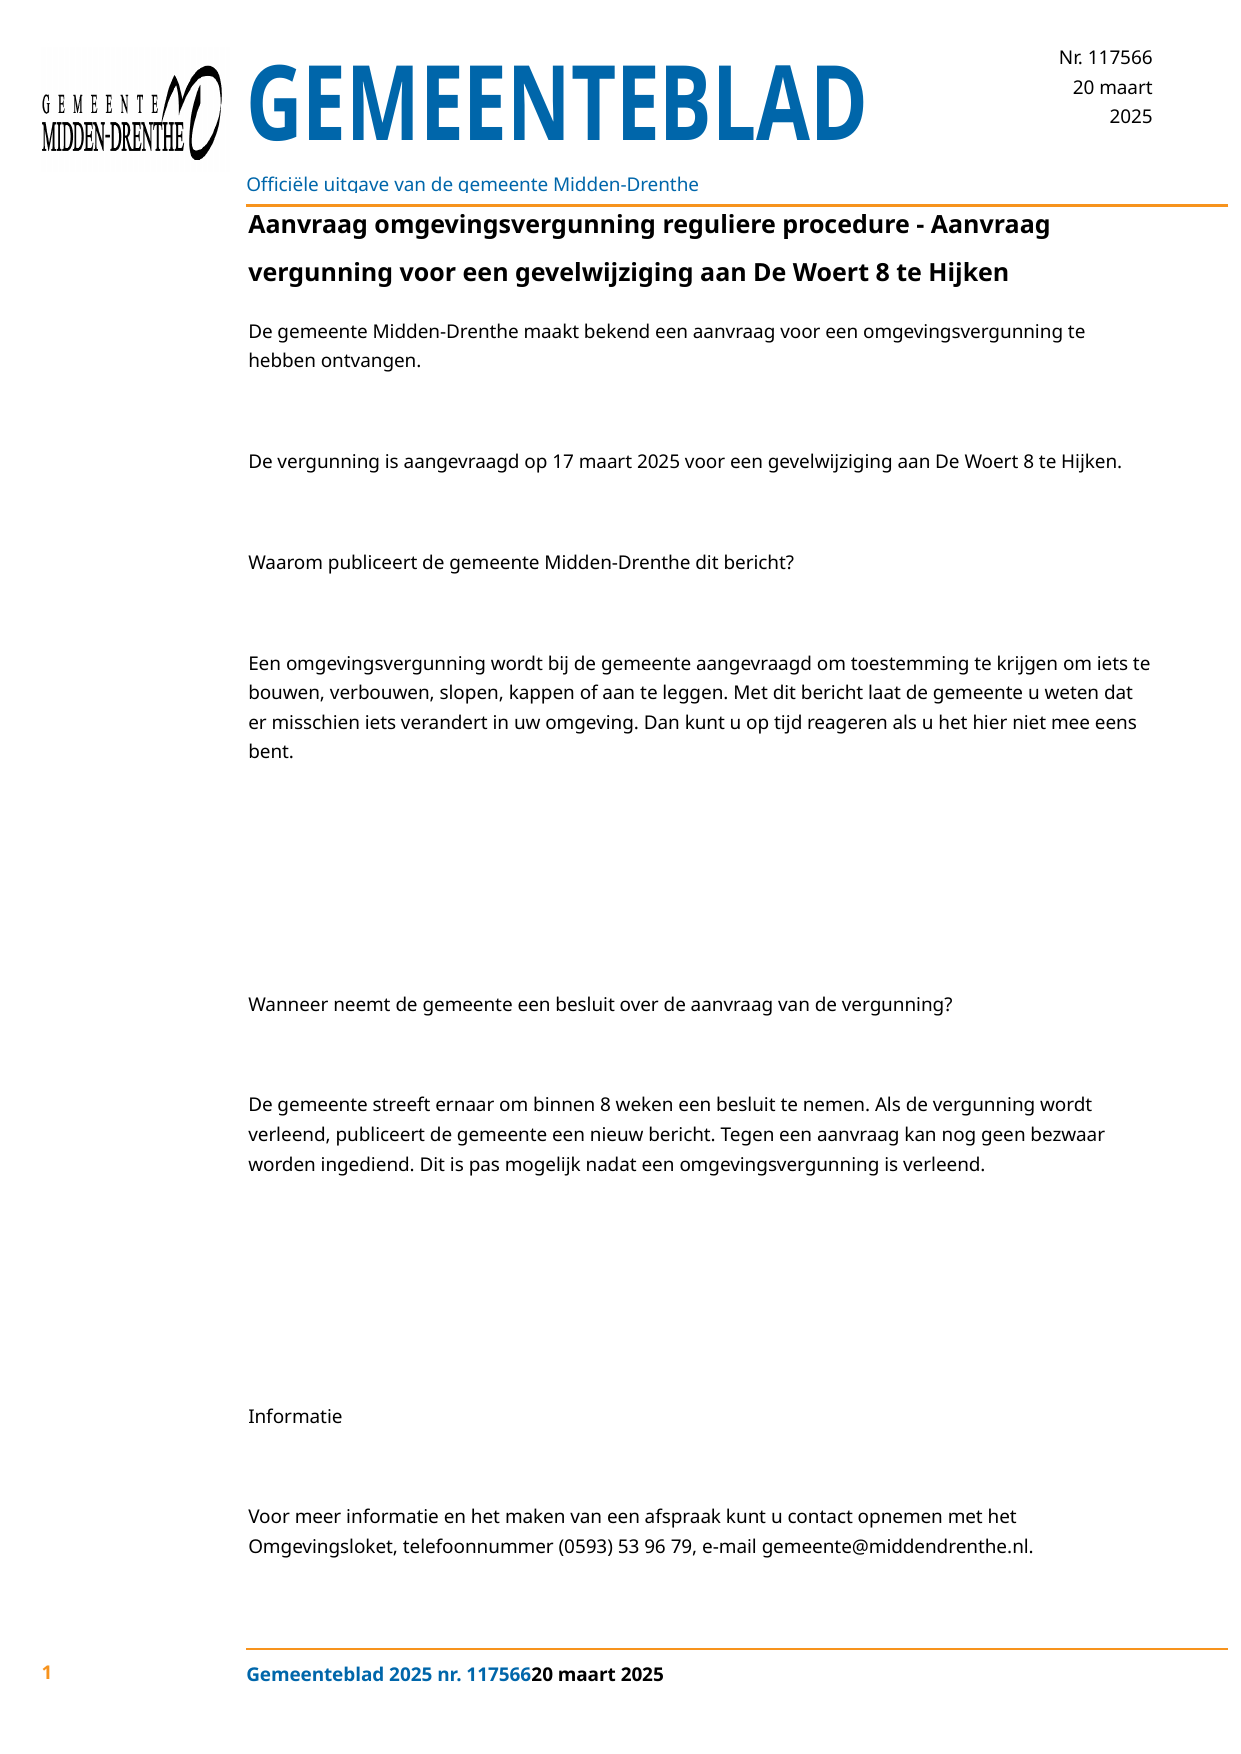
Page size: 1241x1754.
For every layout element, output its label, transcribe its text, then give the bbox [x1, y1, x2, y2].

text De gemeente Midden-Drenthe maakt bekend een aanvraag voor een omgevingsvergunning te hebben ontvangen. [248, 318, 1152, 373]
text Voor meer informatie en het maken van een afspraak kunt u contact opnemen met het Omgevingsloket, telefoonnummer (0593) 53 96 79, e-mail gemeente@middendrenthe.nl. [248, 1504, 1152, 1559]
text Aanvraag omgevingsvergunning reguliere procedure - Aanvraag vergunning voor een gevelwijziging aan De Woert 8 te Hijken [248, 207, 1152, 288]
text De gemeente streeft ernaar om binnen 8 weken een besluit te nemen. Als de vergunning wordt verleend, publiceert de gemeente een nieuw bericht. Tegen een aanvraag kan nog geen bezwaar worden ingediend. Dit is pas mogelijk nadat een omgevingsvergunning is verleend. [248, 1092, 1152, 1177]
text Een omgevingsvergunning wordt bij de gemeente aangevraagd om toestemming te krijgen om iets te bouwen, verbouwen, slopen, kappen of aan te leggen. Met dit bericht laat de gemeente u weten dat er misschien iets verandert in uw omgeving. Dan kunt u op tijd reageren als u het hier niet mee eens bent. [248, 650, 1152, 764]
picture [41, 47, 231, 172]
text Informatie [248, 1403, 1152, 1429]
text Waarom publiceert de gemeente Midden-Drenthe dit bericht? [248, 549, 1152, 575]
text De vergunning is aangevraagd op 17 maart 2025 voor een gevelwijziging aan De Woert 8 te Hijken. [248, 448, 1152, 474]
text Wanneer neemt de gemeente een besluit over de aanvraag van de vergunning? [248, 991, 1152, 1017]
